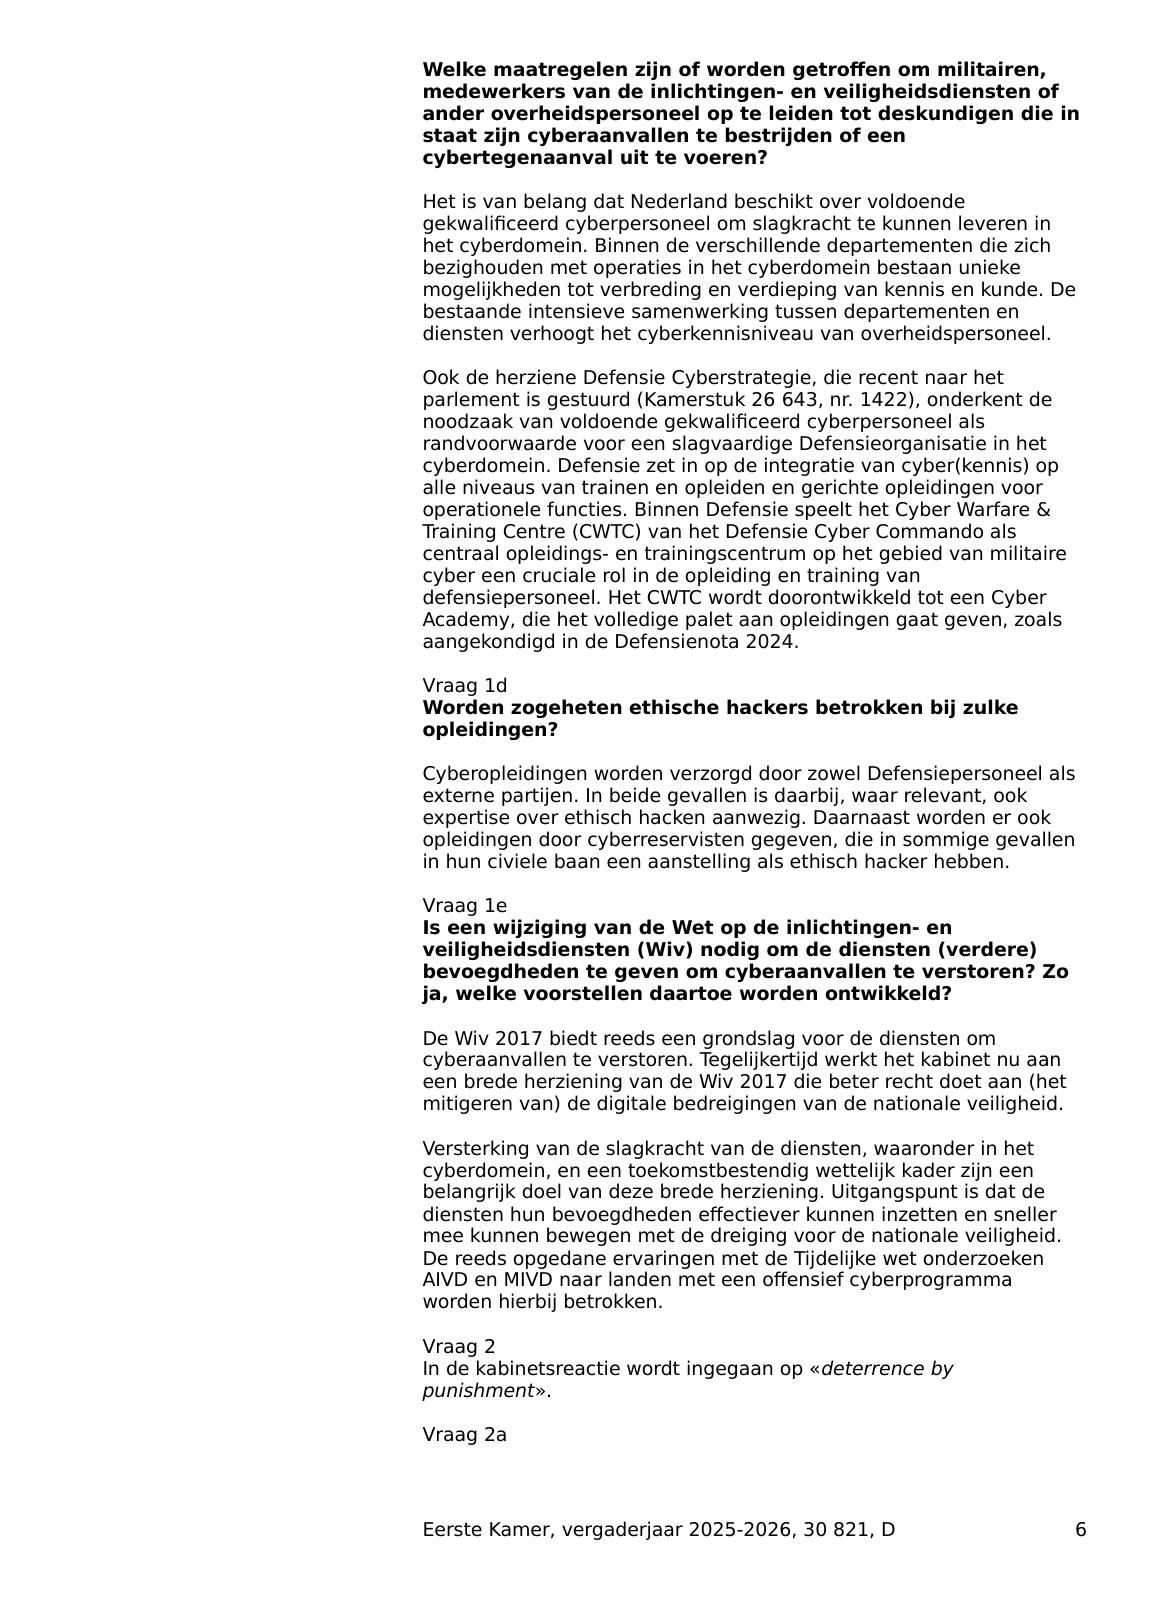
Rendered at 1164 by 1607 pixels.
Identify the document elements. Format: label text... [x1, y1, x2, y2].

text Het is van belang dat Nederland beschikt over voldoende gekwalificeerd cyberpersoneel om slagkracht te kunnen leveren in het cyberdomein. Binnen de verschillende departementen die zich bezighouden met operaties in het cyberdomein bestaan unieke mogelijkheden tot verbreding en verdieping van kennis en kunde. De bestaande intensieve samenwerking tussen departementen en diensten verhoogt het cyberkennisniveau van overheidspersoneel. [422, 191, 1087, 345]
text Welke maatregelen zijn of worden getroffen om militairen, medewerkers van de inlichtingen- en veiligheidsdiensten of ander overheidspersoneel op te leiden tot deskundigen die in staat zijn cyberaanvallen te bestrijden of een cybertegenaanval uit te voeren? [422, 59, 1087, 169]
text Vraag 1e [422, 895, 1087, 917]
text De Wiv 2017 biedt reeds een grondslag voor de diensten om cyberaanvallen te verstoren. Tegelijkertijd werkt het kabinet nu aan een brede herziening van de Wiv 2017 die beter recht doet aan (het mitigeren van) de digitale bedreigingen van de nationale veiligheid. [422, 1027, 1087, 1115]
text Cyberopleidingen worden verzorgd door zowel Defensiepersoneel als externe partijen. In beide gevallen is daarbij, waar relevant, ook expertise over ethisch hacken aanwezig. Daarnaast worden er ook opleidingen door cyberreservisten gegeven, die in sommige gevallen in hun civiele baan een aanstelling als ethisch hacker hebben. [422, 763, 1087, 873]
text Vraag 2 [422, 1336, 1087, 1357]
text Is een wijziging van de Wet op de inlichtingen- en veiligheidsdiensten (Wiv) nodig om de diensten (verdere) bevoegdheden te geven om cyberaanvallen te verstoren? Zo ja, welke voorstellen daartoe worden ontwikkeld? [422, 917, 1087, 1005]
text Worden zogeheten ethische hackers betrokken bij zulke opleidingen? [422, 697, 1087, 741]
text In de kabinetsreactie wordt ingegaan op «deterrence by punishment». [422, 1357, 1087, 1401]
text Versterking van de slagkracht van de diensten, waaronder in het cyberdomein, en een toekomstbestendig wettelijk kader zijn een belangrijk doel van deze brede herziening. Uitgangspunt is dat de diensten hun bevoegdheden effectiever kunnen inzetten en sneller mee kunnen bewegen met de dreiging voor de nationale veiligheid. De reeds opgedane ervaringen met de Tijdelijke wet onderzoeken AIVD en MIVD naar landen met een offensief cyberprogramma worden hierbij betrokken. [422, 1137, 1087, 1313]
text Ook de herziene Defensie Cyberstrategie, die recent naar het parlement is gestuurd (Kamerstuk 26 643, nr. 1422), onderkent de noodzaak van voldoende gekwalificeerd cyberpersoneel als randvoorwaarde voor een slagvaardige Defensieorganisatie in het cyberdomein. Defensie zet in op de integratie van cyber(kennis) op alle niveaus van trainen en opleiden en gerichte opleidingen voor operationele functies. Binnen Defensie speelt het Cyber Warfare & Training Centre (CWTC) van het Defensie Cyber Commando als centraal opleidings- en trainingscentrum op het gebied van militaire cyber een cruciale rol in de opleiding en training van defensiepersoneel. Het CWTC wordt doorontwikkeld tot een Cyber Academy, die het volledige palet aan opleidingen gaat geven, zoals aangekondigd in de Defensienota 2024. [422, 367, 1087, 653]
text Vraag 1d [422, 675, 1087, 697]
text Vraag 2a [422, 1424, 1087, 1446]
